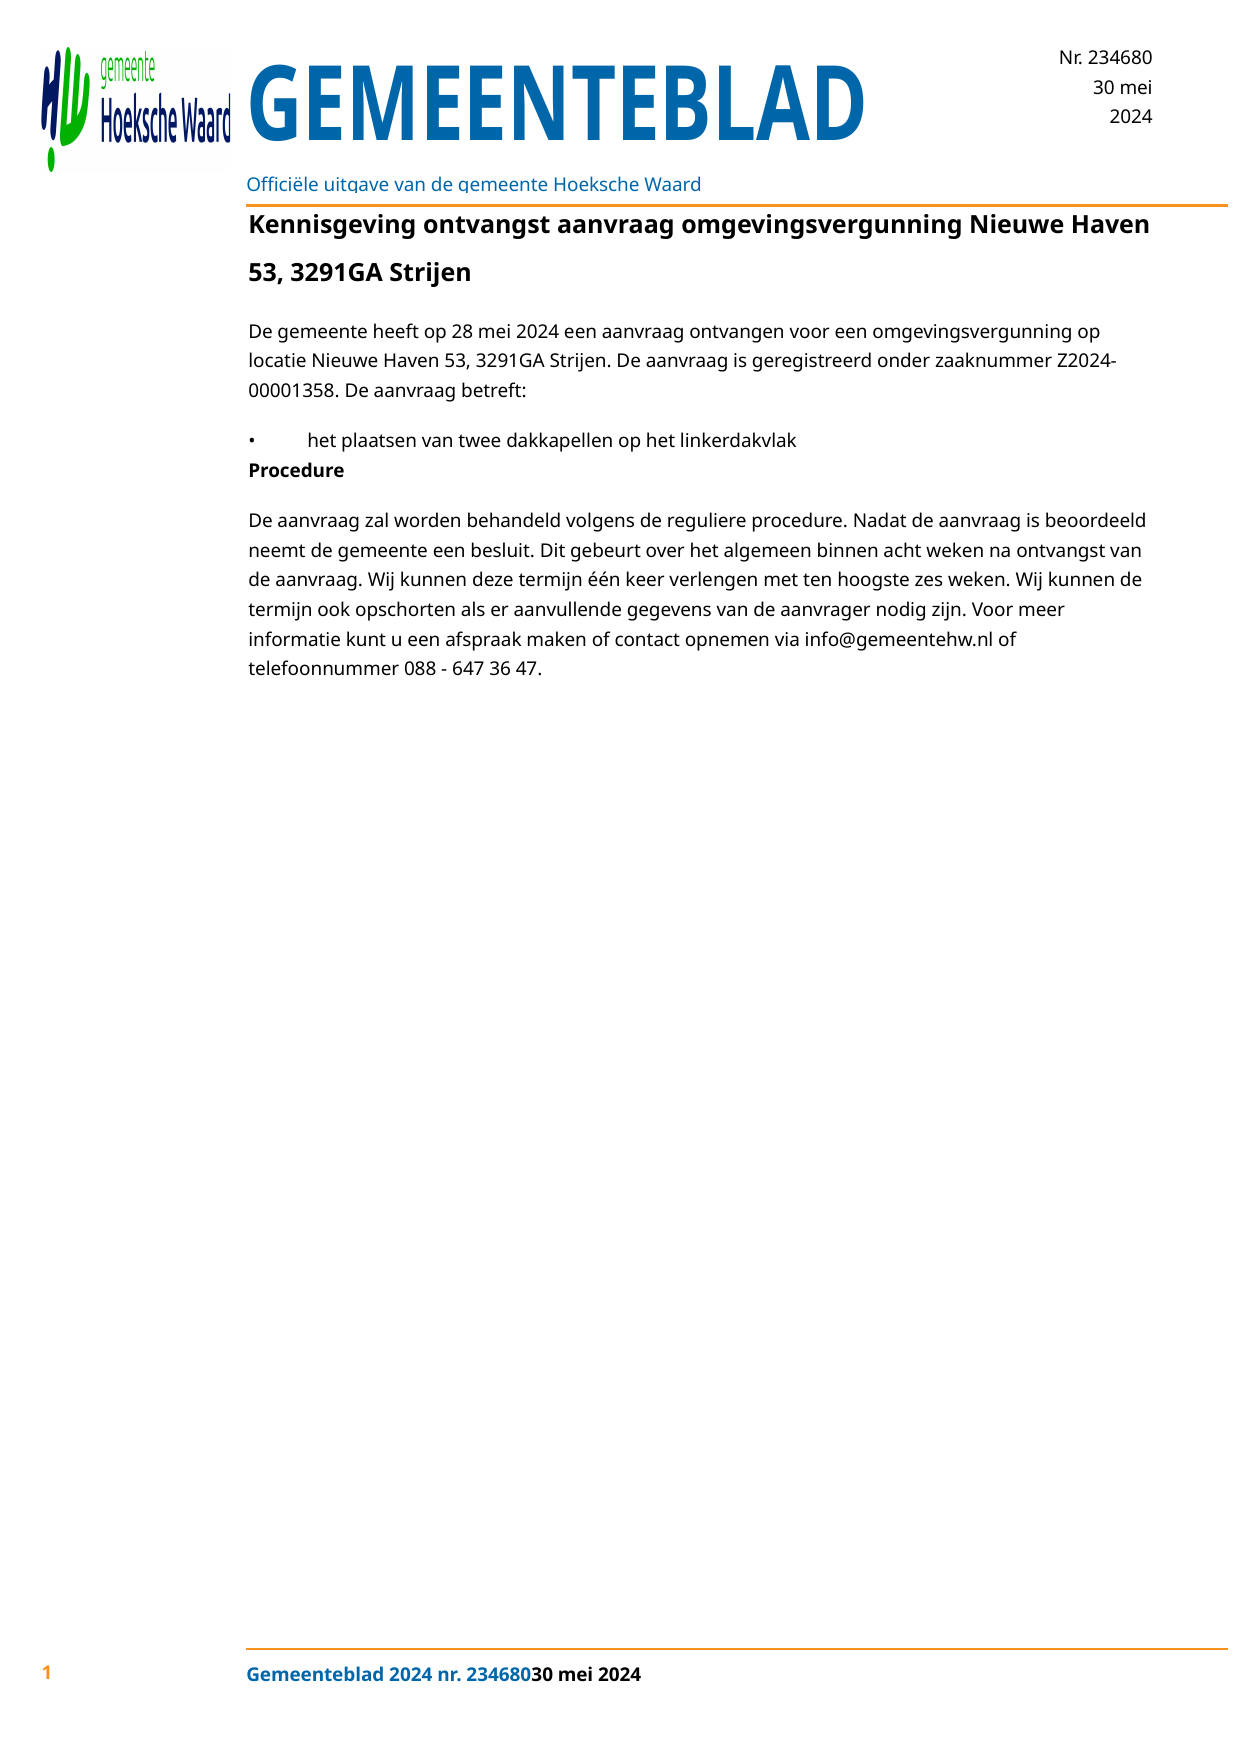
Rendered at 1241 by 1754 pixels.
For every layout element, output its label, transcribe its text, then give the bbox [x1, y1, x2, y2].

picture [41, 47, 231, 172]
list het plaatsen van twee dakkapellen op het linkerdakvlak [248, 427, 1152, 453]
text De aanvraag zal worden behandeld volgens de reguliere procedure. Nadat de aanvraag is beoordeeld neemt de gemeente een besluit. Dit gebeurt over het algemeen binnen acht weken na ontvangst van de aanvraag. Wij kunnen deze termijn één keer verlengen met ten hoogste zes weken. Wij kunnen de termijn ook opschorten als er aanvullende gegevens van de aanvrager nodig zijn. Voor meer informatie kunt u een afspraak maken of contact opnemen via info@gemeentehw.nl of telefoonnummer 088 - 647 36 47. [248, 507, 1152, 681]
text Procedure [248, 457, 1152, 483]
text De gemeente heeft op 28 mei 2024 een aanvraag ontvangen voor een omgevingsvergunning op locatie Nieuwe Haven 53, 3291GA Strijen. De aanvraag is geregistreerd onder zaaknummer Z2024-00001358. De aanvraag betreft: [248, 318, 1152, 403]
text Kennisgeving ontvangst aanvraag omgevingsvergunning Nieuwe Haven 53, 3291GA Strijen [248, 207, 1152, 288]
